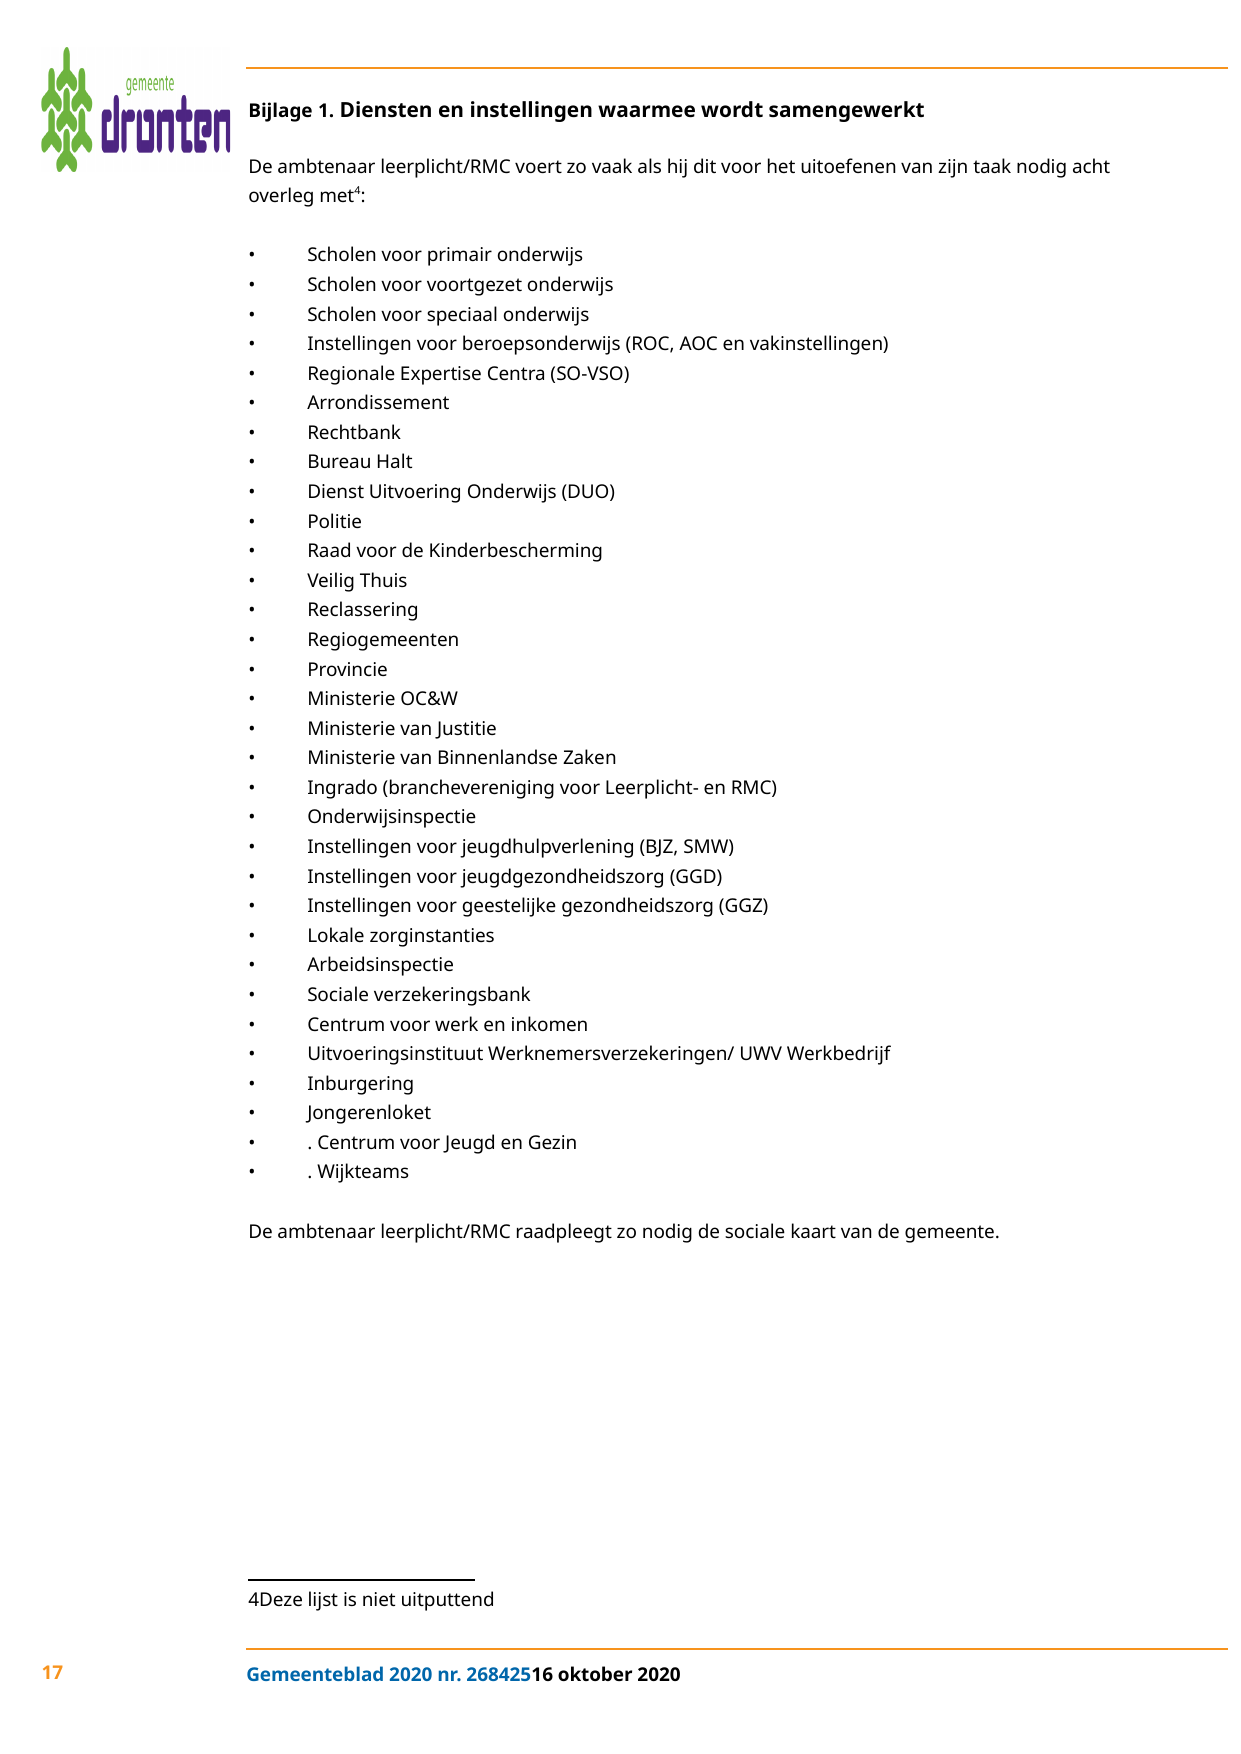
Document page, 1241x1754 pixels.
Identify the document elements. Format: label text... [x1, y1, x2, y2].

list Regiogemeenten [248, 626, 1152, 652]
list Bureau Halt [248, 449, 1152, 474]
list Provincie [248, 656, 1152, 682]
picture [41, 47, 231, 172]
list Regionale Expertise Centra (SO-VSO) [248, 360, 1152, 386]
list Ministerie van Justitie [248, 715, 1152, 741]
text Deze lijst is niet uitputtend [248, 1586, 1152, 1612]
list Instellingen voor beroepsonderwijs (ROC, AOC en vakinstellingen) [248, 330, 1152, 356]
list Arrondissement [248, 389, 1152, 415]
text De ambtenaar leerplicht/RMC voert zo vaak als hij dit voor het uitoefenen van zijn taak nodig acht overleg met: [248, 153, 1152, 208]
list Sociale verzekeringsbank [248, 981, 1152, 1007]
list Reclassering [248, 597, 1152, 622]
list Arbeidsinspectie [248, 952, 1152, 977]
text De ambtenaar leerplicht/RMC raadpleegt zo nodig de sociale kaart van de gemeente. [248, 1218, 1152, 1244]
list Veilig Thuis [248, 567, 1152, 593]
list Inburgering [248, 1070, 1152, 1096]
list Scholen voor voortgezet onderwijs [248, 271, 1152, 297]
list Uitvoeringsinstituut Werknemersverzekeringen/ UWV Werkbedrijf [248, 1040, 1152, 1066]
list Scholen voor speciaal onderwijs [248, 301, 1152, 327]
list . Wijkteams [248, 1159, 1152, 1184]
list Rechtbank [248, 419, 1152, 445]
list Politie [248, 508, 1152, 534]
text Bijlage 1. Diensten en instellingen waarmee wordt samengewerkt [248, 95, 1152, 123]
list Lokale zorginstanties [248, 922, 1152, 948]
list Raad voor de Kinderbescherming [248, 537, 1152, 563]
list Instellingen voor jeugdgezondheidszorg (GGD) [248, 863, 1152, 889]
list Dienst Uitvoering Onderwijs (DUO) [248, 478, 1152, 504]
list Centrum voor werk en inkomen [248, 1011, 1152, 1037]
list Ingrado (branchevereniging voor Leerplicht- en RMC) [248, 774, 1152, 800]
list Instellingen voor geestelijke gezondheidszorg (GGZ) [248, 892, 1152, 918]
list Jongerenloket [248, 1099, 1152, 1125]
list Onderwijsinspectie [248, 804, 1152, 829]
list Scholen voor primair onderwijs [248, 242, 1152, 267]
list Ministerie van Binnenlandse Zaken [248, 744, 1152, 770]
list . Centrum voor Jeugd en Gezin [248, 1129, 1152, 1155]
list Ministerie OC&W [248, 685, 1152, 711]
list Instellingen voor jeugdhulpverlening (BJZ, SMW) [248, 833, 1152, 859]
